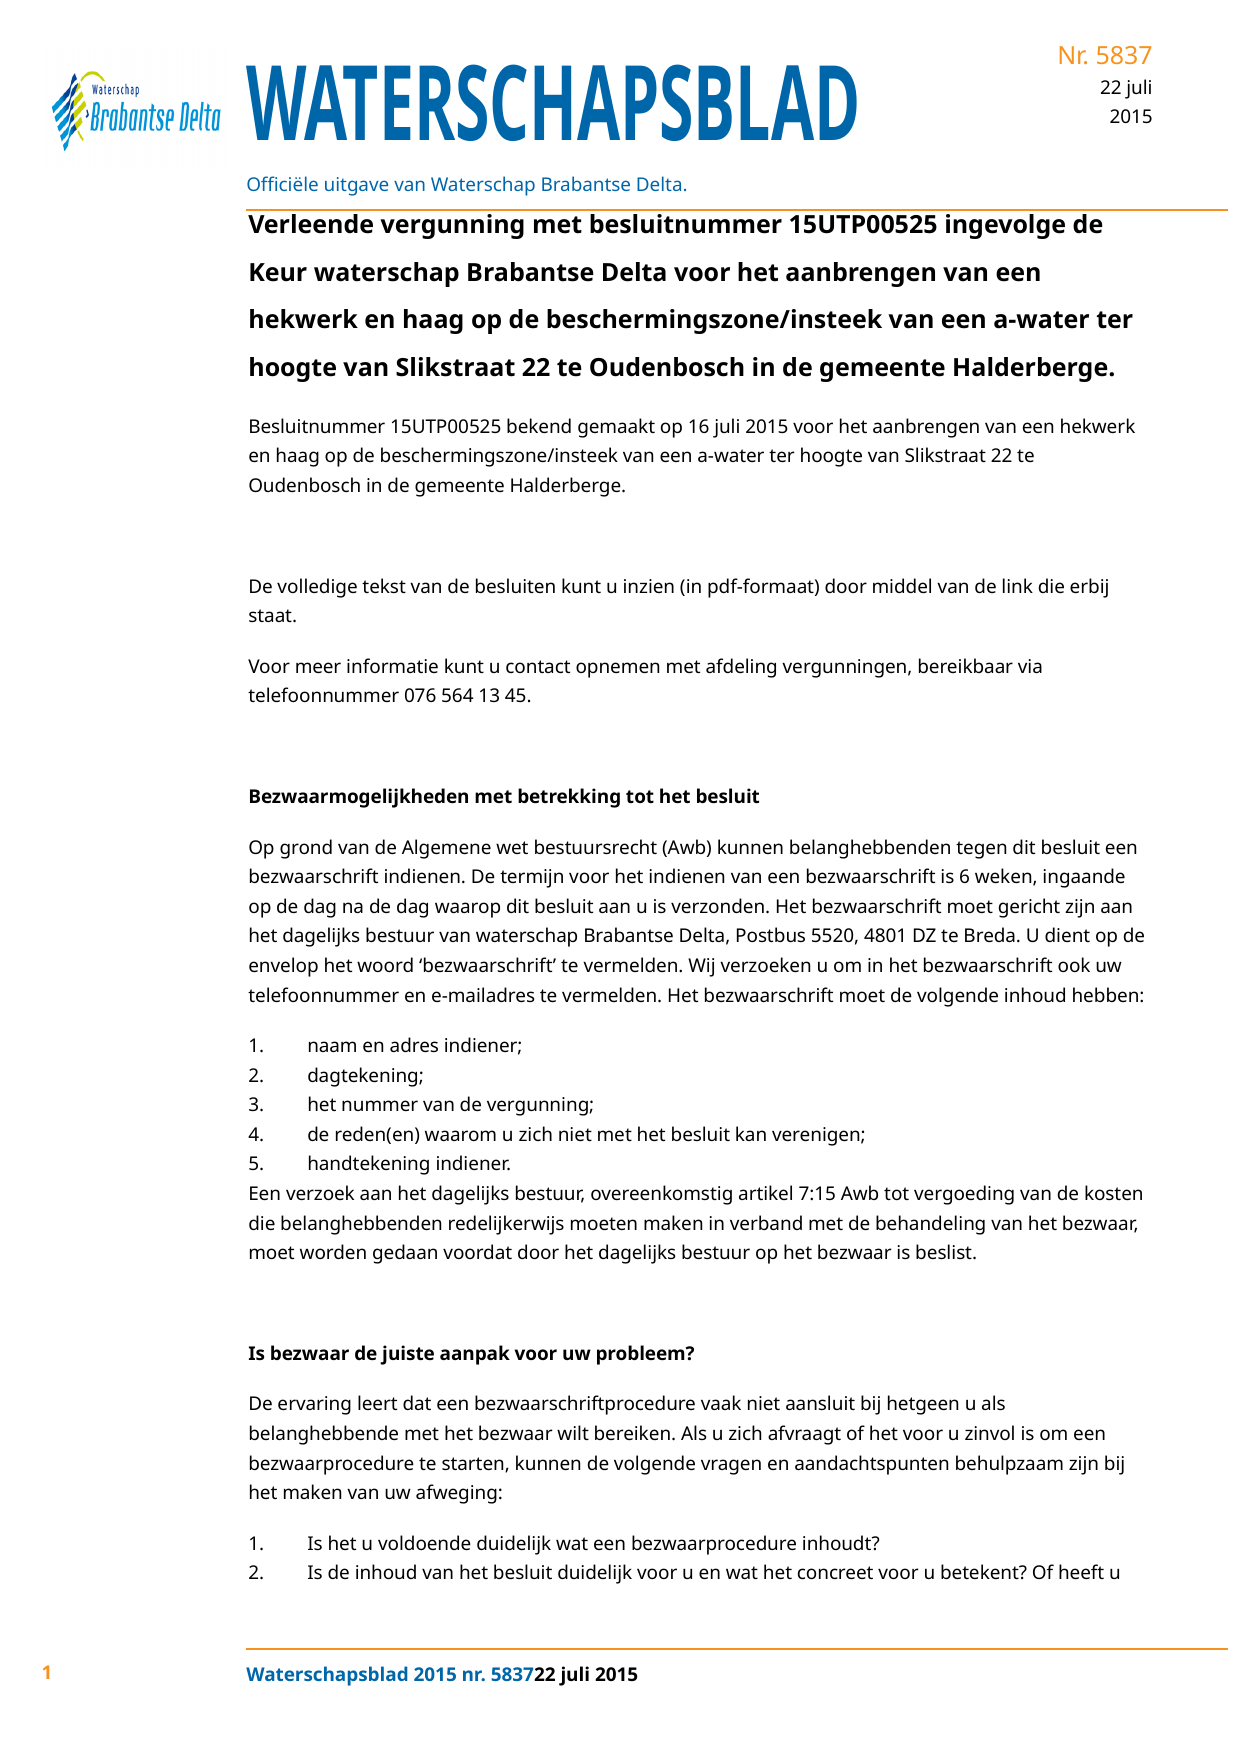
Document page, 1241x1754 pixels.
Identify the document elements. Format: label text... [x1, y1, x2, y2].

text Is bezwaar de juiste aanpak voor uw probleem? [248, 1340, 1152, 1366]
list het nummer van de vergunning; [248, 1091, 1152, 1117]
text De volledige tekst van de besluiten kunt u inzien (in pdf-formaat) door middel van de link die erbij staat. [248, 573, 1152, 628]
list dagtekening; [248, 1062, 1152, 1088]
list handtekening indiener. [248, 1151, 1152, 1176]
list de reden(en) waarom u zich niet met het besluit kan verenigen; [248, 1121, 1152, 1147]
text Besluitnummer 15UTP00525 bekend gemaakt op 16 juli 2015 voor het aanbrengen van een hekwerk en haag op de beschermingszone/insteek van een a-water ter hoogte van Slikstraat 22 te Oudenbosch in de gemeente Halderberge. [248, 413, 1152, 498]
text Een verzoek aan het dagelijks bestuur, overeenkomstig artikel 7:15 Awb tot vergoeding van de kosten die belanghebbenden redelijkerwijs moeten maken in verband met de behandeling van het bezwaar, moet worden gedaan voordat door het dagelijks bestuur op het bezwaar is beslist. [248, 1180, 1152, 1265]
list Is de inhoud van het besluit duidelijk voor u en wat het concreet voor u betekent? Of heeft u [248, 1559, 1152, 1585]
text Op grond van de Algemene wet bestuursrecht (Awb) kunnen belanghebbenden tegen dit besluit een bezwaarschrift indienen. De termijn voor het indienen van een bezwaarschrift is 6 weken, ingaande op de dag na de dag waarop dit besluit aan u is verzonden. Het bezwaarschrift moet gericht zijn aan het dagelijks bestuur van waterschap Brabantse Delta, Postbus 5520, 4801 DZ te Breda. U dient op de envelop het woord ‘bezwaarschrift’ te vermelden. Wij verzoeken u om in het bezwaarschrift ook uw telefoonnummer en e‑mailadres te vermelden. Het bezwaarschrift moet de volgende inhoud hebben: [248, 834, 1152, 1008]
text Verleende vergunning met besluitnummer 15UTP00525 ingevolge de Keur waterschap Brabantse Delta voor het aanbrengen van een hekwerk en haag op de beschermingszone/insteek van een a-water ter hoogte van Slikstraat 22 te Oudenbosch in de gemeente Halderberge. [248, 211, 1152, 384]
picture [41, 47, 231, 172]
list Is het u voldoende duidelijk wat een bezwaarprocedure inhoudt? [248, 1530, 1152, 1556]
text Voor meer informatie kunt u contact opnemen met afdeling vergunningen, bereikbaar via telefoonnummer 076 564 13 45. [248, 653, 1152, 708]
text De ervaring leert dat een bezwaarschriftprocedure vaak niet aansluit bij hetgeen u als belanghebbende met het bezwaar wilt bereiken. Als u zich afvraagt of het voor u zinvol is om een bezwaarprocedure te starten, kunnen de volgende vragen en aandachtspunten behulpzaam zijn bij het maken van uw afweging: [248, 1391, 1152, 1505]
text Bezwaarmogelijkheden met betrekking tot het besluit [248, 783, 1152, 809]
list naam en adres indiener; [248, 1032, 1152, 1058]
